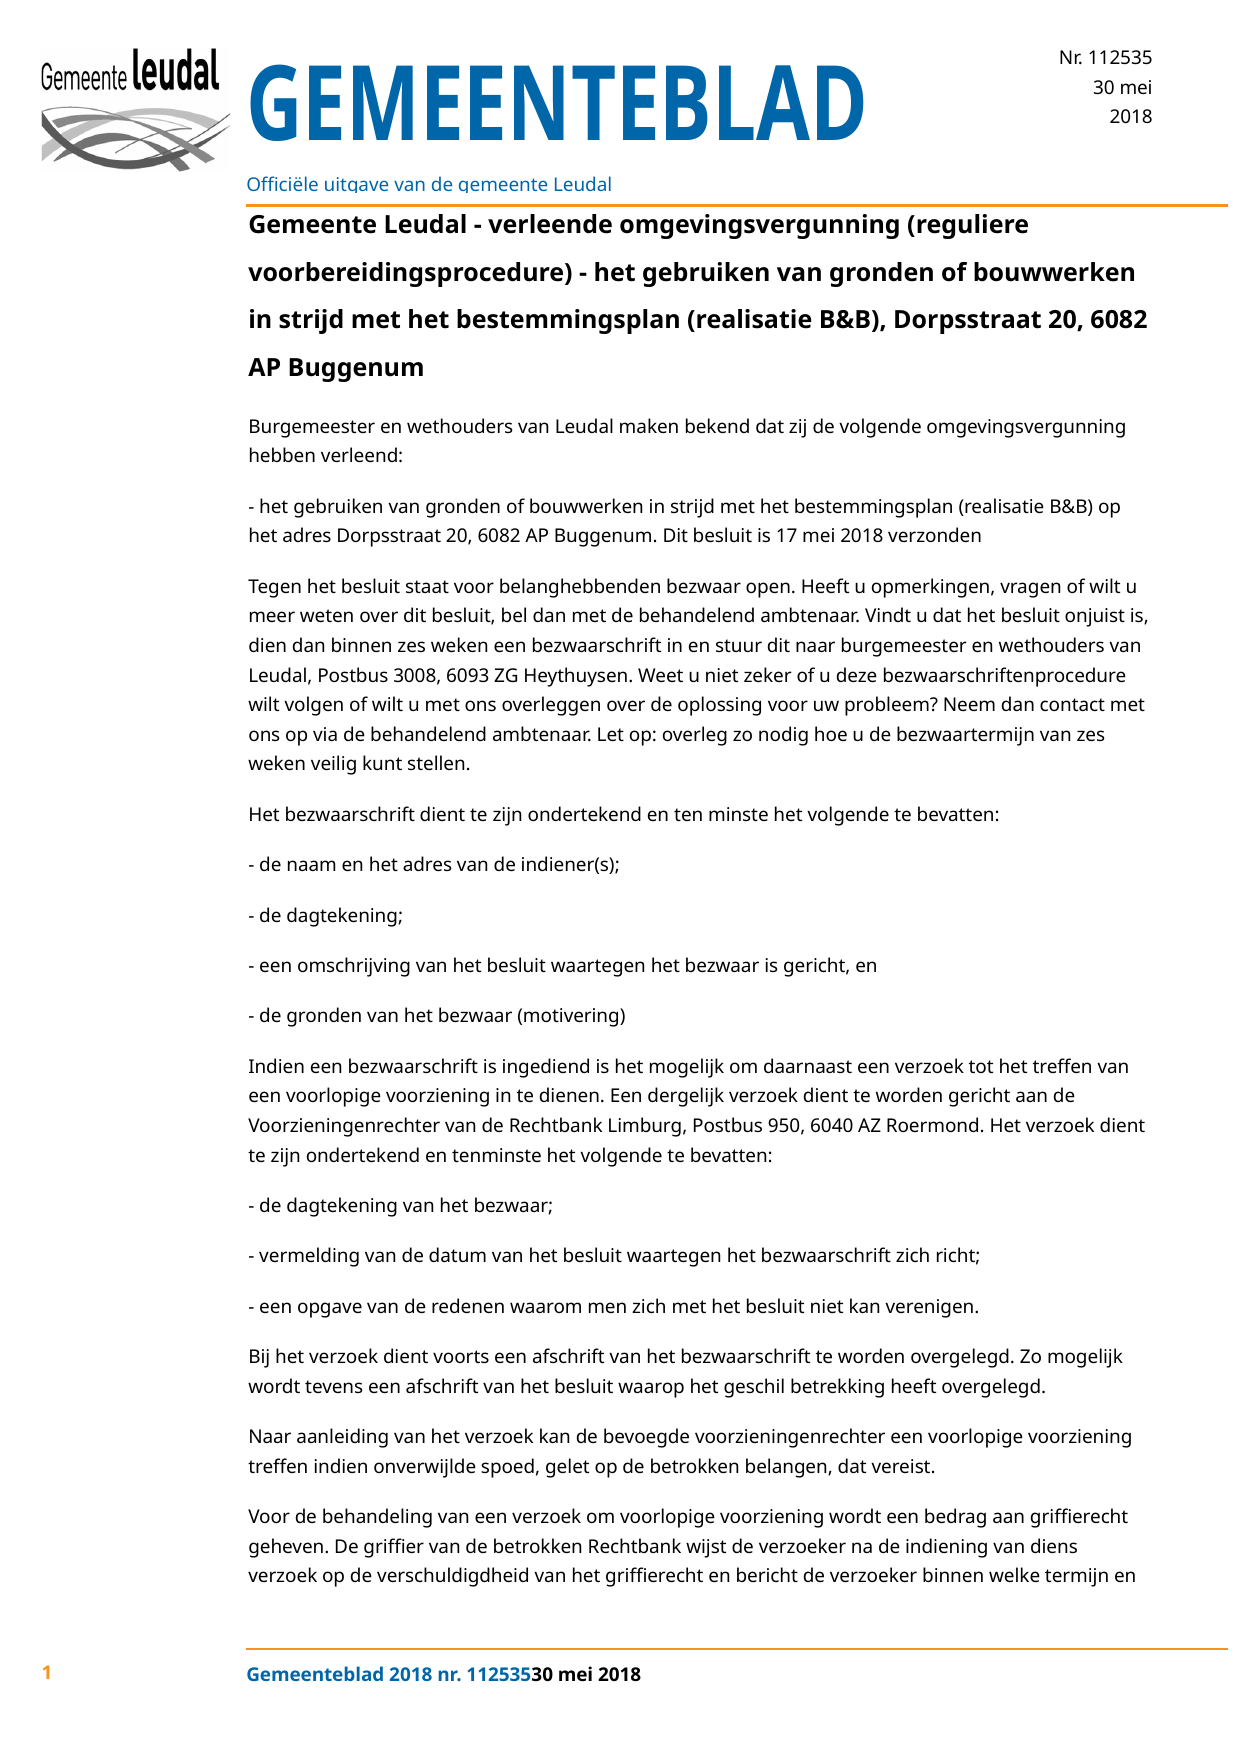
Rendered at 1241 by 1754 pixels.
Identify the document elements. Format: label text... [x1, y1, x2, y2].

text - vermelding van de datum van het besluit waartegen het bezwaarschrift zich richt; [248, 1243, 1152, 1268]
text Naar aanleiding van het verzoek kan de bevoegde voorzieningenrechter een voorlopige voorziening treffen indien onverwijlde spoed, gelet op de betrokken belangen, dat vereist. [248, 1423, 1152, 1479]
picture [41, 47, 231, 172]
text Bij het verzoek dient voorts een afschrift van het bezwaarschrift te worden overgelegd. Zo mogelijk wordt tevens een afschrift van het besluit waarop het geschil betrekking heeft overgelegd. [248, 1343, 1152, 1399]
text - de naam en het adres van de indiener(s); [248, 851, 1152, 877]
text Indien een bezwaarschrift is ingediend is het mogelijk om daarnaast een verzoek tot het treffen van een voorlopige voorziening in te dienen. Een dergelijk verzoek dient te worden gericht aan de Voorzieningenrechter van de Rechtbank Limburg, Postbus 950, 6040 AZ Roermond. Het verzoek dient te zijn ondertekend en tenminste het volgende te bevatten: [248, 1053, 1152, 1168]
text - het gebruiken van gronden of bouwwerken in strijd met het bestemmingsplan (realisatie B&B) op het adres Dorpsstraat 20, 6082 AP Buggenum. Dit besluit is 17 mei 2018 verzonden [248, 493, 1152, 548]
text - de dagtekening; [248, 902, 1152, 928]
text Burgemeester en wethouders van Leudal maken bekend dat zij de volgende omgevingsvergunning hebben verleend: [248, 413, 1152, 468]
text - een omschrijving van het besluit waartegen het bezwaar is gericht, en [248, 952, 1152, 978]
text Tegen het besluit staat voor belanghebbenden bezwaar open. Heeft u opmerkingen, vragen of wilt u meer weten over dit besluit, bel dan met de behandelend ambtenaar. Vindt u dat het besluit onjuist is, dien dan binnen zes weken een bezwaarschrift in en stuur dit naar burgemeester en wethouders van Leudal, Postbus 3008, 6093 ZG Heythuysen. Weet u niet zeker of u deze bezwaarschriftenprocedure wilt volgen of wilt u met ons overleggen over de oplossing voor uw probleem? Neem dan contact met ons op via de behandelend ambtenaar. Let op: overleg zo nodig hoe u de bezwaartermijn van zes weken veilig kunt stellen. [248, 573, 1152, 776]
text - de gronden van het bezwaar (motivering) [248, 1003, 1152, 1028]
text Gemeente Leudal - verleende omgevingsvergunning (reguliere voorbereidingsprocedure) - het gebruiken van gronden of bouwwerken in strijd met het bestemmingsplan (realisatie B&B), Dorpsstraat 20, 6082 AP Buggenum [248, 207, 1152, 384]
text Voor de behandeling van een verzoek om voorlopige voorziening wordt een bedrag aan griffierecht geheven. De griffier van de betrokken Rechtbank wijst de verzoeker na de indiening van diens verzoek op de verschuldigdheid van het griffierecht en bericht de verzoeker binnen welke termijn en [248, 1503, 1152, 1588]
text - de dagtekening van het bezwaar; [248, 1192, 1152, 1218]
text - een opgave van de redenen waarom men zich met het besluit niet kan verenigen. [248, 1293, 1152, 1319]
text Het bezwaarschrift dient te zijn ondertekend en ten minste het volgende te bevatten: [248, 801, 1152, 827]
